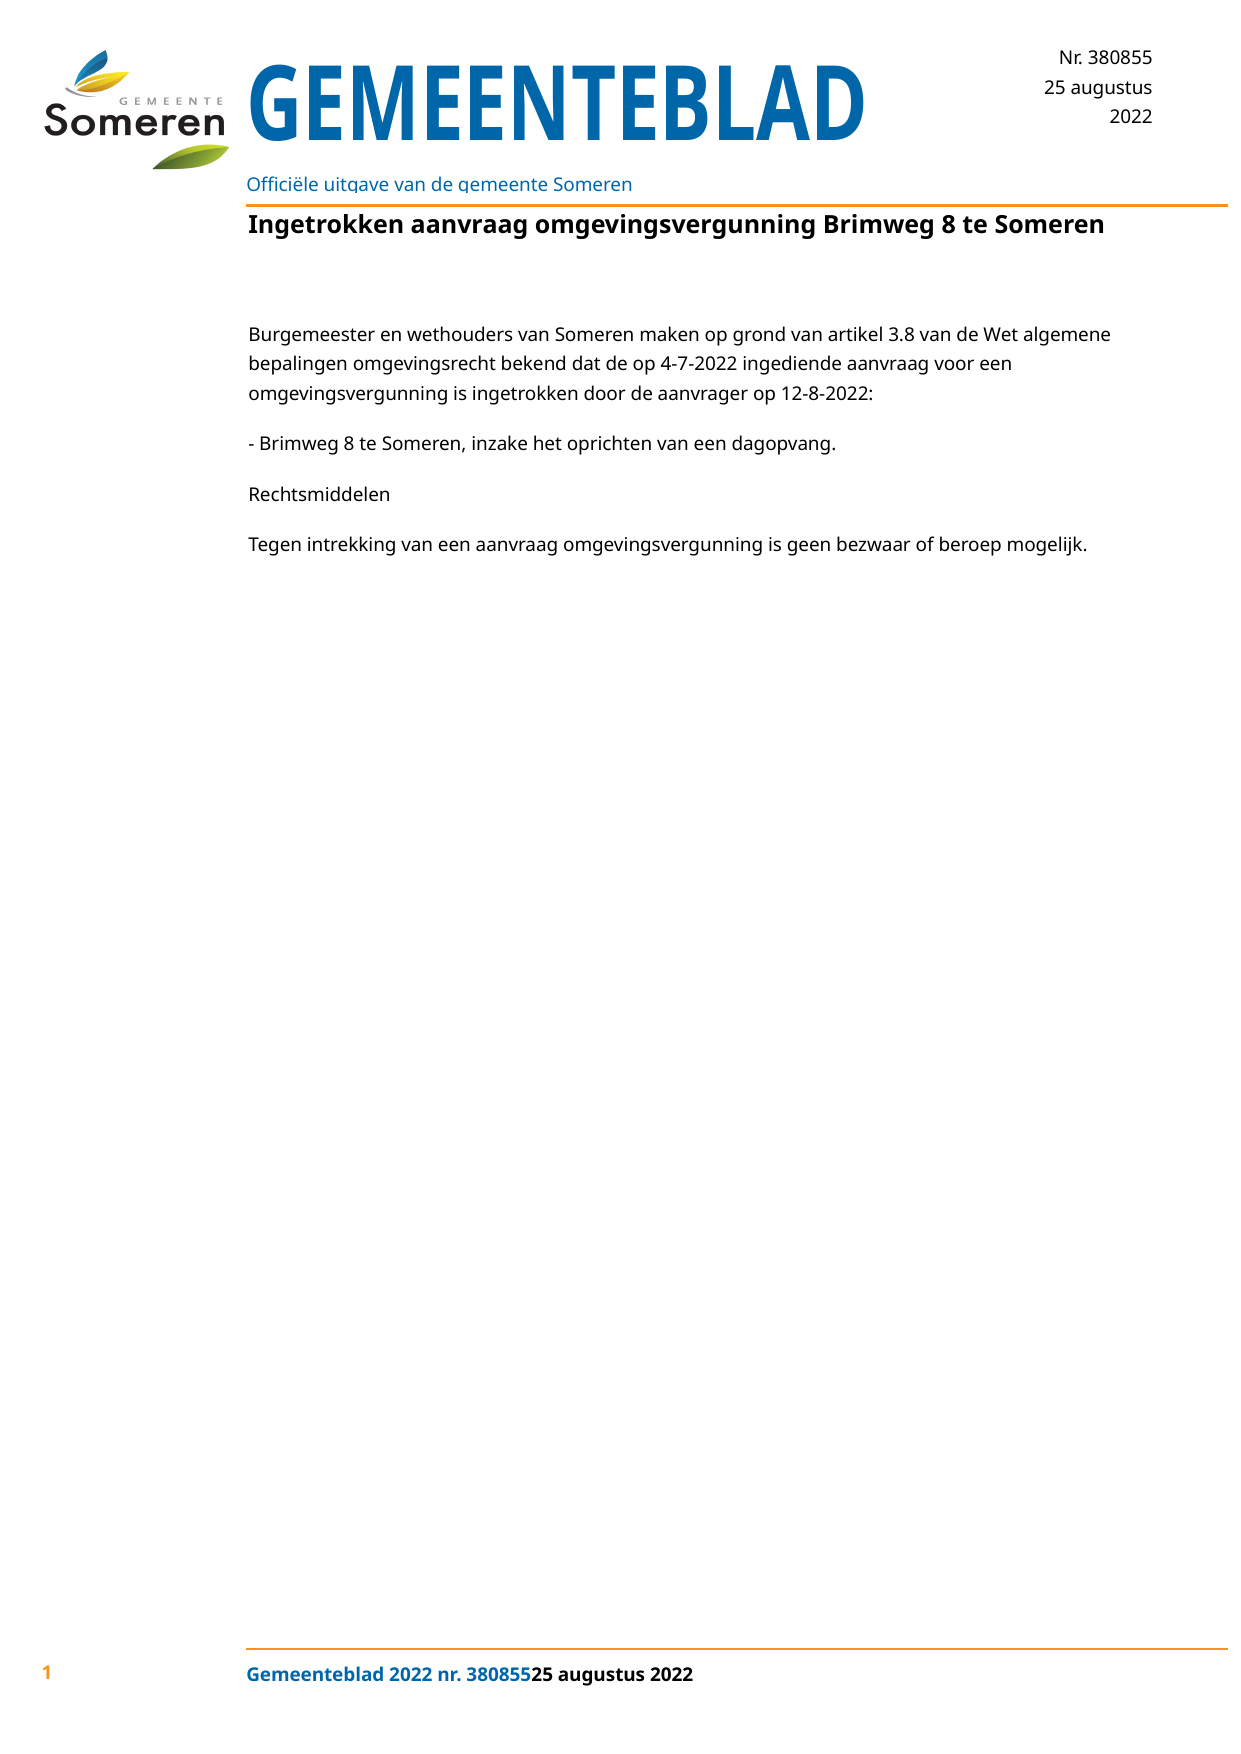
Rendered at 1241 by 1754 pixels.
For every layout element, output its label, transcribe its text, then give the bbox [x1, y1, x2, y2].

text Tegen intrekking van een aanvraag omgevingsvergunning is geen bezwaar of beroep mogelijk. [248, 531, 1152, 557]
text Burgemeester en wethouders van Someren maken op grond van artikel 3.8 van de Wet algemene bepalingen omgevingsrecht bekend dat de op 4-7-2022 ingediende aanvraag voor een omgevingsvergunning is ingetrokken door de aanvrager op 12-8-2022: [248, 321, 1152, 406]
text Rechtsmiddelen [248, 481, 1152, 506]
text Ingetrokken aanvraag omgevingsvergunning Brimweg 8 te Someren [248, 207, 1152, 241]
text - Brimweg 8 te Someren, inzake het oprichten van een dagopvang. [248, 430, 1152, 456]
picture [41, 47, 231, 172]
